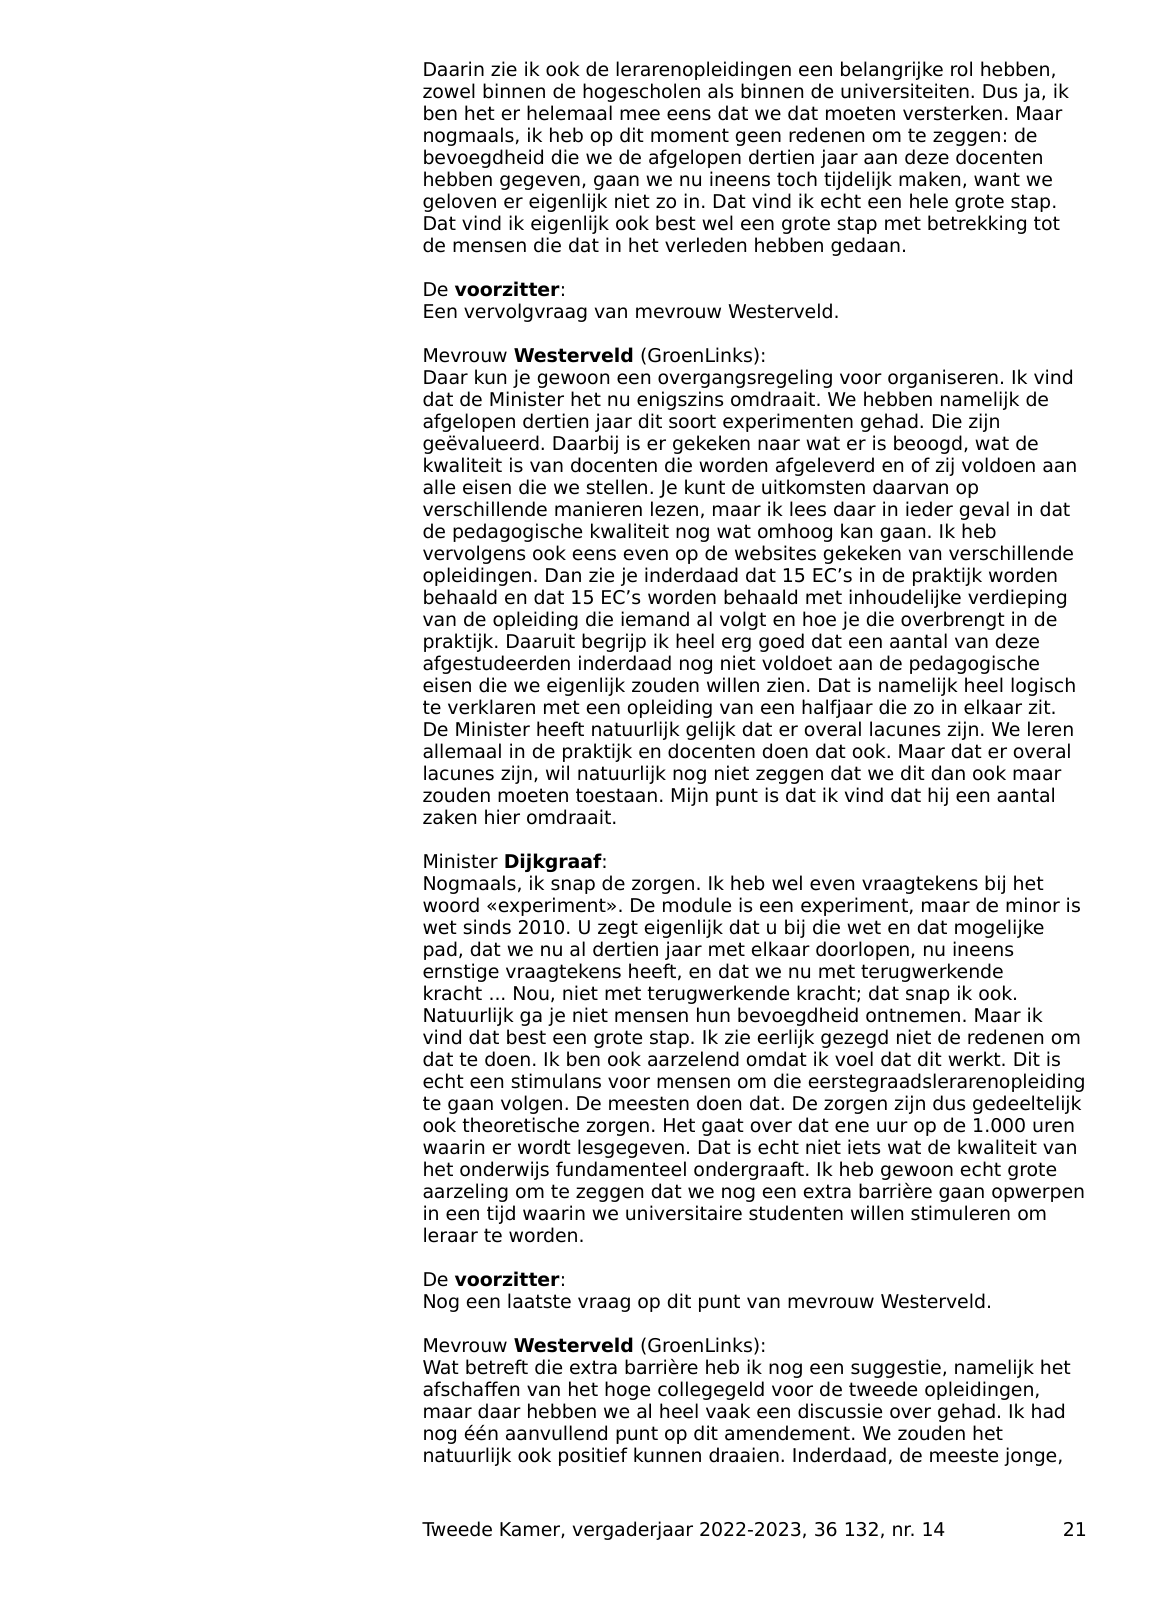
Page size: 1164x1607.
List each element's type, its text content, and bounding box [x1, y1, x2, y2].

text Nog een laatste vraag op dit punt van mevrouw Westerveld. [422, 1291, 1087, 1313]
text Nogmaals, ik snap de zorgen. Ik heb wel even vraagtekens bij het woord «experiment». De module is een experiment, maar de minor is wet sinds 2010. U zegt eigenlijk dat u bij die wet en dat mogelijke pad, dat we nu al dertien jaar met elkaar doorlopen, nu ineens ernstige vraagtekens heeft, en dat we nu met terugwerkende kracht ... Nou, niet met terugwerkende kracht; dat snap ik ook. Natuurlijk ga je niet mensen hun bevoegdheid ontnemen. Maar ik vind dat best een grote stap. Ik zie eerlijk gezegd niet de redenen om dat te doen. Ik ben ook aarzelend omdat ik voel dat dit werkt. Dit is echt een stimulans voor mensen om die eerstegraadslerarenopleiding te gaan volgen. De meesten doen dat. De zorgen zijn dus gedeeltelijk ook theoretische zorgen. Het gaat over dat ene uur op de 1.000 uren waarin er wordt lesgegeven. Dat is echt niet iets wat de kwaliteit van het onderwijs fundamenteel ondergraaft. Ik heb gewoon echt grote aarzeling om te zeggen dat we nog een extra barrière gaan opwerpen in een tijd waarin we universitaire studenten willen stimuleren om leraar te worden. [422, 873, 1087, 1247]
text De voorzitter: [422, 279, 1087, 301]
text Mevrouw Westerveld (GroenLinks): [422, 345, 1087, 367]
text Wat betreft die extra barrière heb ik nog een suggestie, namelijk het afschaffen van het hoge collegegeld voor de tweede opleidingen, maar daar hebben we al heel vaak een discussie over gehad. Ik had nog één aanvullend punt op dit amendement. We zouden het natuurlijk ook positief kunnen draaien. Inderdaad, de meeste jonge, [422, 1357, 1087, 1467]
text De voorzitter: [422, 1269, 1087, 1291]
text Minister Dijkgraaf: [422, 851, 1087, 873]
text Daar kun je gewoon een overgangsregeling voor organiseren. Ik vind dat de Minister het nu enigszins omdraait. We hebben namelijk de afgelopen dertien jaar dit soort experimenten gehad. Die zijn geëvalueerd. Daarbij is er gekeken naar wat er is beoogd, wat de kwaliteit is van docenten die worden afgeleverd en of zij voldoen aan alle eisen die we stellen. Je kunt de uitkomsten daarvan op verschillende manieren lezen, maar ik lees daar in ieder geval in dat de pedagogische kwaliteit nog wat omhoog kan gaan. Ik heb vervolgens ook eens even op de websites gekeken van verschillende opleidingen. Dan zie je inderdaad dat 15 EC’s in de praktijk worden behaald en dat 15 EC’s worden behaald met inhoudelijke verdieping van de opleiding die iemand al volgt en hoe je die overbrengt in de praktijk. Daaruit begrijp ik heel erg goed dat een aantal van deze afgestudeerden inderdaad nog niet voldoet aan de pedagogische eisen die we eigenlijk zouden willen zien. Dat is namelijk heel logisch te verklaren met een opleiding van een halfjaar die zo in elkaar zit. De Minister heeft natuurlijk gelijk dat er overal lacunes zijn. We leren allemaal in de praktijk en docenten doen dat ook. Maar dat er overal lacunes zijn, wil natuurlijk nog niet zeggen dat we dit dan ook maar zouden moeten toestaan. Mijn punt is dat ik vind dat hij een aantal zaken hier omdraait. [422, 367, 1087, 829]
text Daarin zie ik ook de lerarenopleidingen een belangrijke rol hebben, zowel binnen de hogescholen als binnen de universiteiten. Dus ja, ik ben het er helemaal mee eens dat we dat moeten versterken. Maar nogmaals, ik heb op dit moment geen redenen om te zeggen: de bevoegdheid die we de afgelopen dertien jaar aan deze docenten hebben gegeven, gaan we nu ineens toch tijdelijk maken, want we geloven er eigenlijk niet zo in. Dat vind ik echt een hele grote stap. Dat vind ik eigenlijk ook best wel een grote stap met betrekking tot de mensen die dat in het verleden hebben gedaan. [422, 59, 1087, 257]
text Een vervolgvraag van mevrouw Westerveld. [422, 301, 1087, 323]
text Mevrouw Westerveld (GroenLinks): [422, 1335, 1087, 1357]
